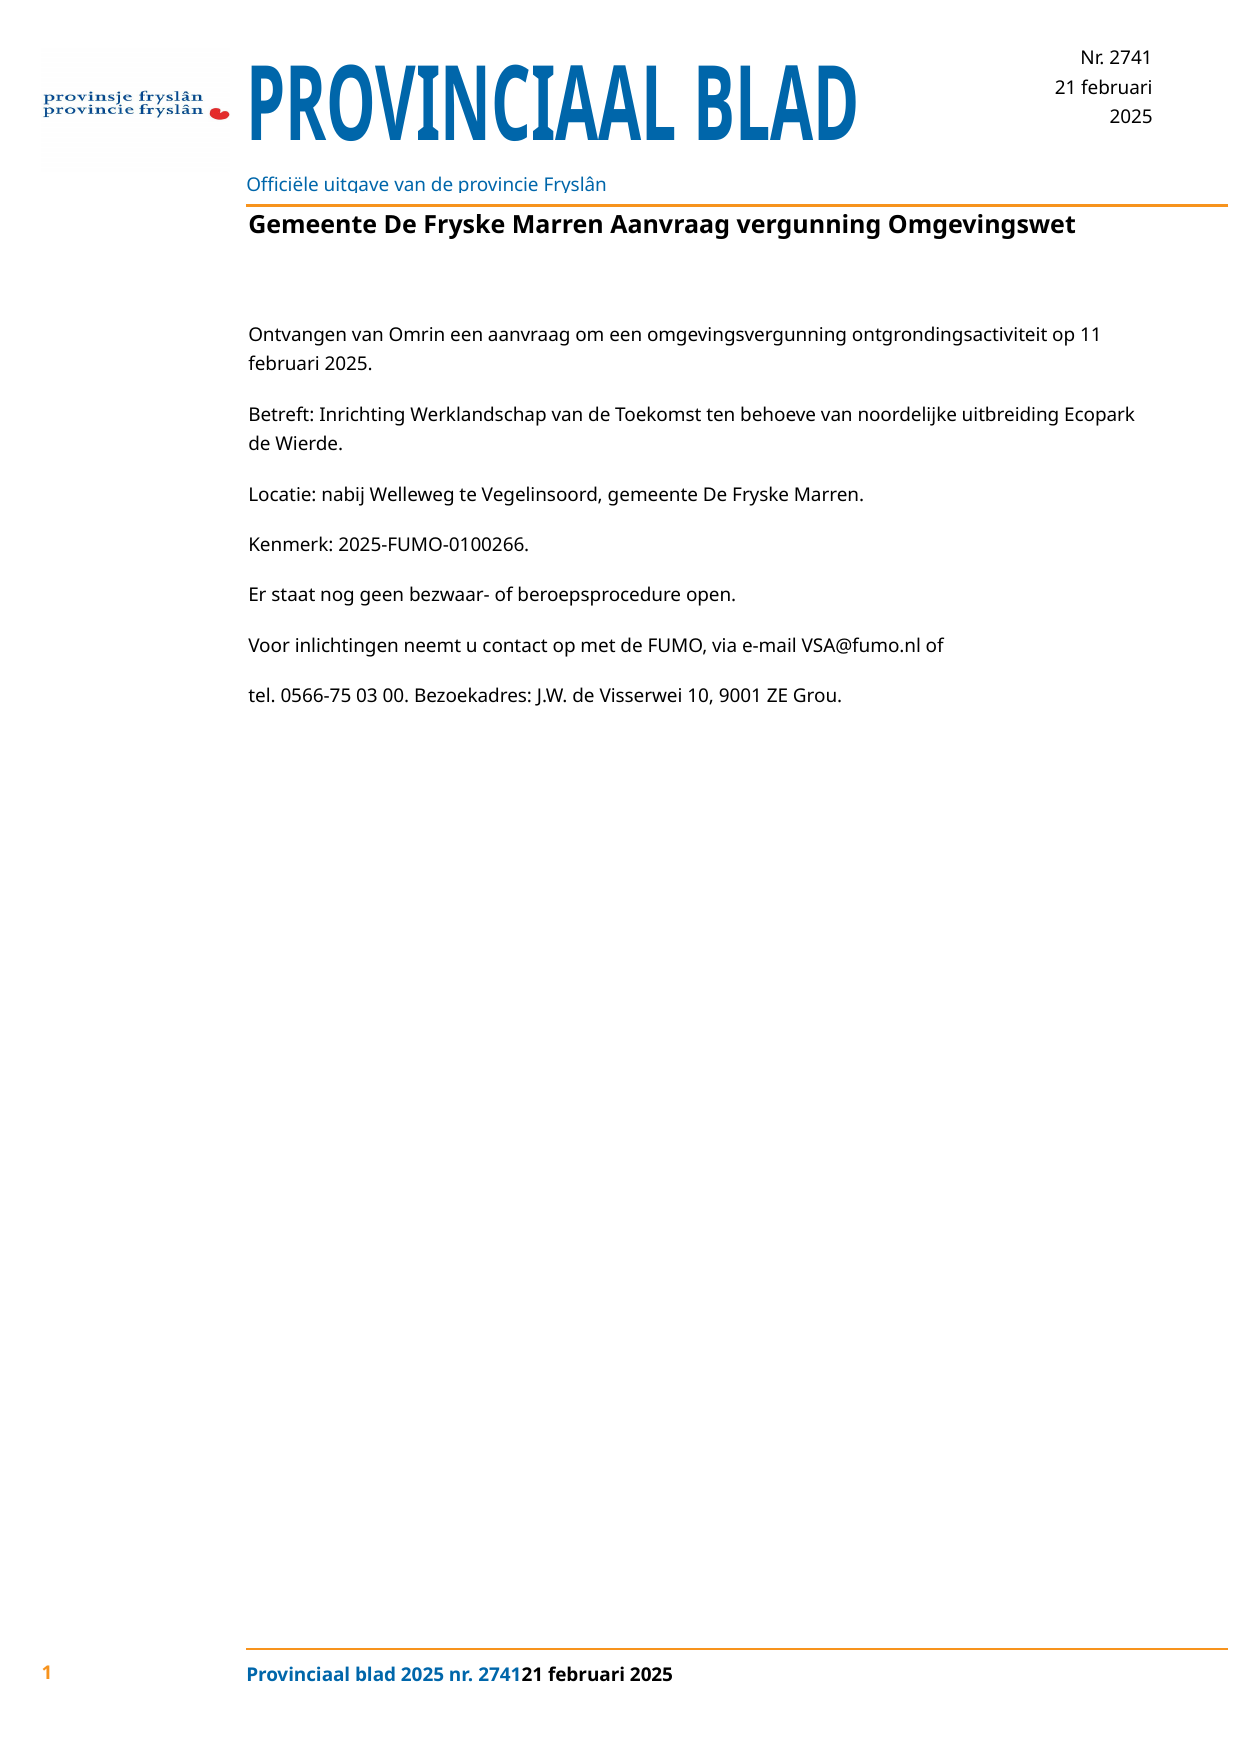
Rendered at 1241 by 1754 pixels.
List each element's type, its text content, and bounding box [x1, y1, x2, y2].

text Betreft: Inrichting Werklandschap van de Toekomst ten behoeve van noordelijke uitbreiding Ecopark de Wierde. [248, 401, 1152, 456]
text Locatie: nabij Welleweg te Vegelinsoord, gemeente De Fryske Marren. [248, 481, 1152, 506]
text Ontvangen van Omrin een aanvraag om een omgevingsvergunning ontgrondingsactiviteit op 11 februari 2025. [248, 321, 1152, 376]
text Voor inlichtingen neemt u contact op met de FUMO, via e-mail VSA@fumo.nl of [248, 632, 1152, 658]
text Er staat nog geen bezwaar- of beroepsprocedure open. [248, 582, 1152, 607]
picture [41, 47, 231, 172]
text Kenmerk: 2025-FUMO-0100266. [248, 531, 1152, 557]
text tel. 0566-75 03 00. Bezoekadres: J.W. de Visserwei 10, 9001 ZE Grou. [248, 682, 1152, 708]
text Gemeente De Fryske Marren Aanvraag vergunning Omgevingswet [248, 207, 1152, 241]
